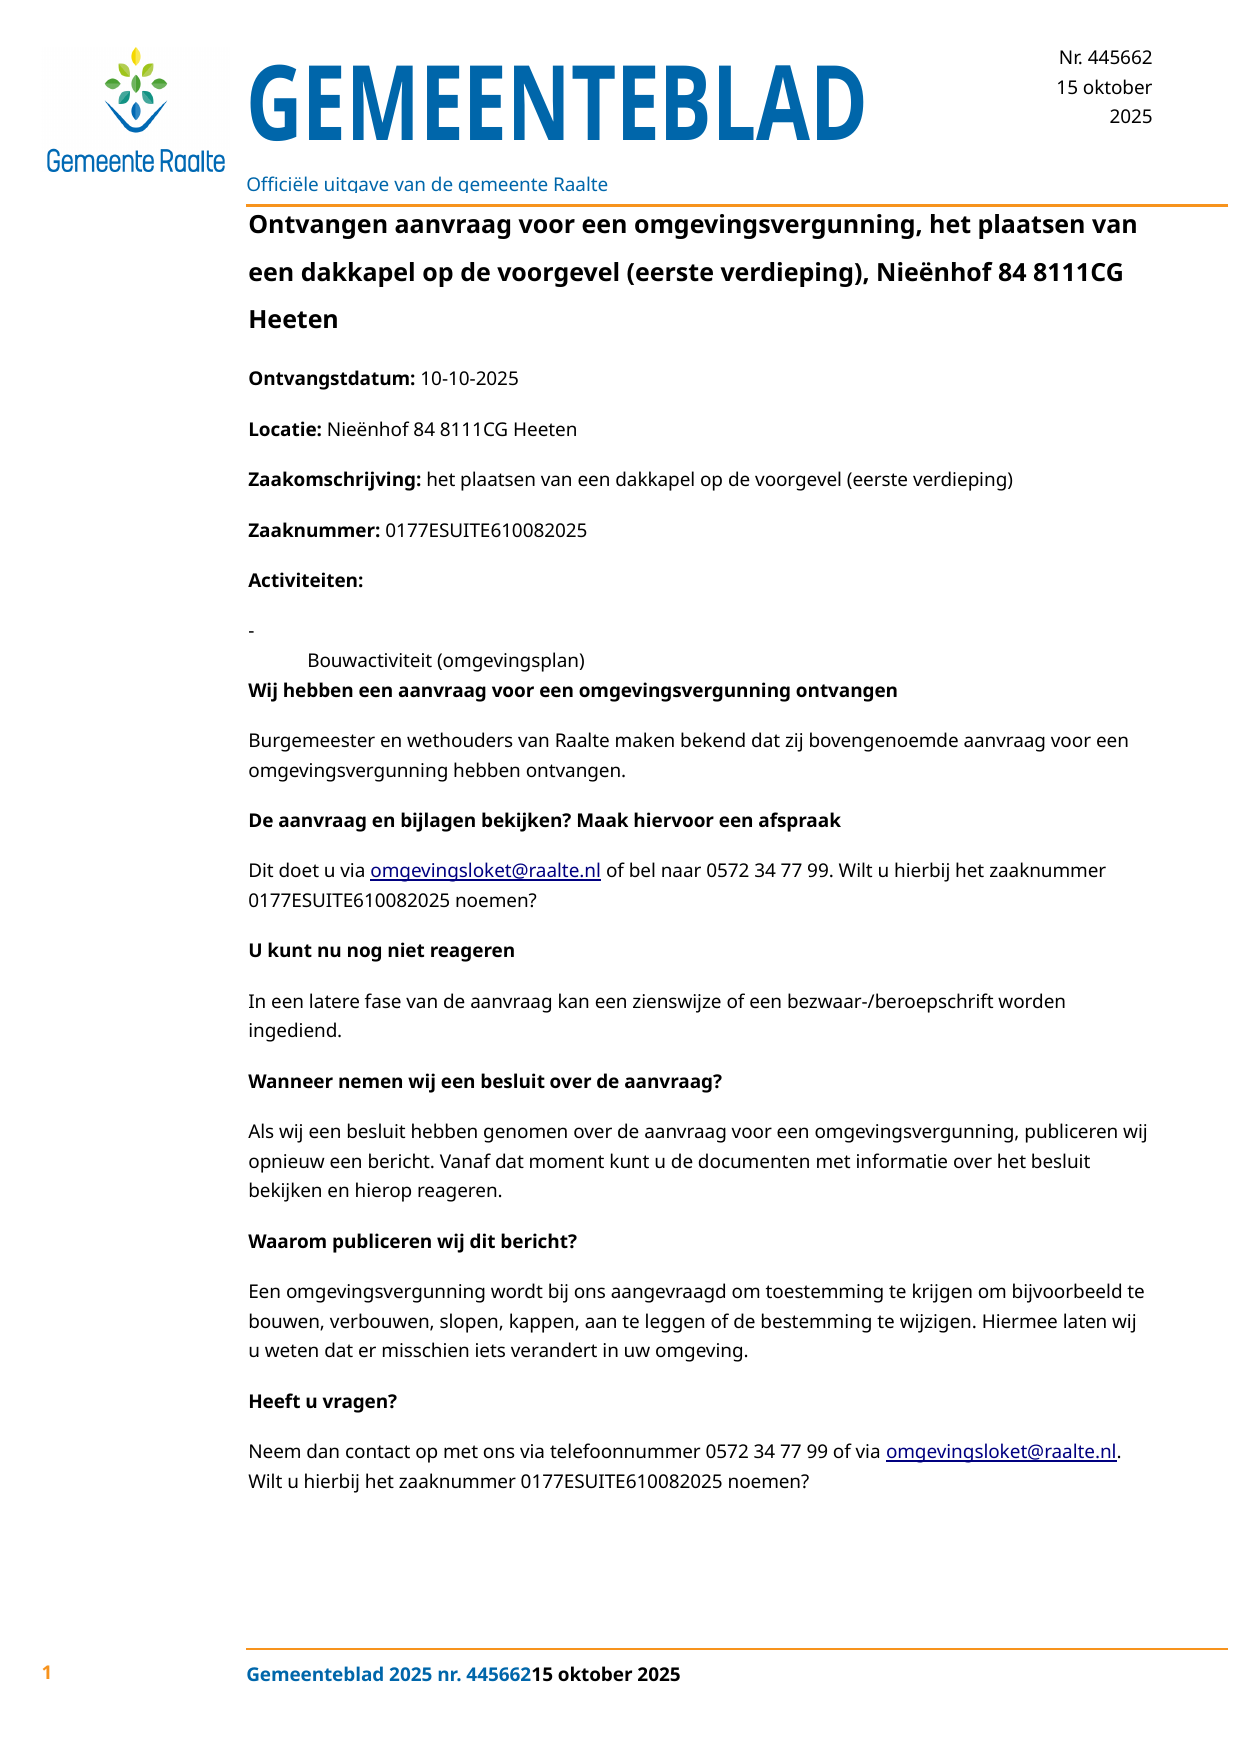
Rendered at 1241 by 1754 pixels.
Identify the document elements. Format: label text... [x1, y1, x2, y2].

text Locatie: Nieënhof 84 8111CG Heeten [248, 416, 1152, 442]
text Neem dan contact op met ons via telefoonnummer 0572 34 77 99 of via omgevingsloket@raalte.nl. Wilt u hierbij het zaaknummer 0177ESUITE610082025 noemen? [248, 1438, 1152, 1494]
text Zaakomschrijving: het plaatsen van een dakkapel op de voorgevel (eerste verdieping) [248, 466, 1152, 492]
text Ontvangen aanvraag voor een omgevingsvergunning, het plaatsen van een dakkapel op de voorgevel (eerste verdieping), Nieënhof 84 8111CG Heeten [248, 207, 1152, 336]
text Een omgevingsvergunning wordt bij ons aangevraagd om toestemming te krijgen om bijvoorbeeld te bouwen, verbouwen, slopen, kappen, aan te leggen of de bestemming te wijzigen. Hiermee laten wij u weten dat er misschien iets verandert in uw omgeving. [248, 1278, 1152, 1363]
text Ontvangstdatum: 10-10-2025 [248, 366, 1152, 391]
text Heeft u vragen? [248, 1388, 1152, 1414]
text Wanneer nemen wij een besluit over de aanvraag? [248, 1068, 1152, 1094]
text De aanvraag en bijlagen bekijken? Maak hiervoor een afspraak [248, 807, 1152, 833]
text Als wij een besluit hebben genomen over de aanvraag voor een omgevingsvergunning, publiceren wij opnieuw een bericht. Vanaf dat moment kunt u de documenten met informatie over het besluit bekijken en hierop reageren. [248, 1118, 1152, 1203]
list Bouwactiviteit (omgevingsplan) [248, 647, 1152, 673]
picture [41, 47, 231, 172]
text Activiteiten: [248, 567, 1152, 593]
text Waarom publiceren wij dit bericht? [248, 1228, 1152, 1254]
text Dit doet u via omgevingsloket@raalte.nl of bel naar 0572 34 77 99. Wilt u hierbij het zaaknummer 0177ESUITE610082025 noemen? [248, 858, 1152, 913]
text U kunt nu nog niet reageren [248, 938, 1152, 963]
text Zaaknummer: 0177ESUITE610082025 [248, 517, 1152, 542]
text Burgemeester en wethouders van Raalte maken bekend dat zij bovengenoemde aanvraag voor een omgevingsvergunning hebben ontvangen. [248, 727, 1152, 782]
text Wij hebben een aanvraag voor een omgevingsvergunning ontvangen [248, 677, 1152, 702]
text In een latere fase van de aanvraag kan een zienswijze of een bezwaar-/beroepschrift worden ingediend. [248, 988, 1152, 1043]
